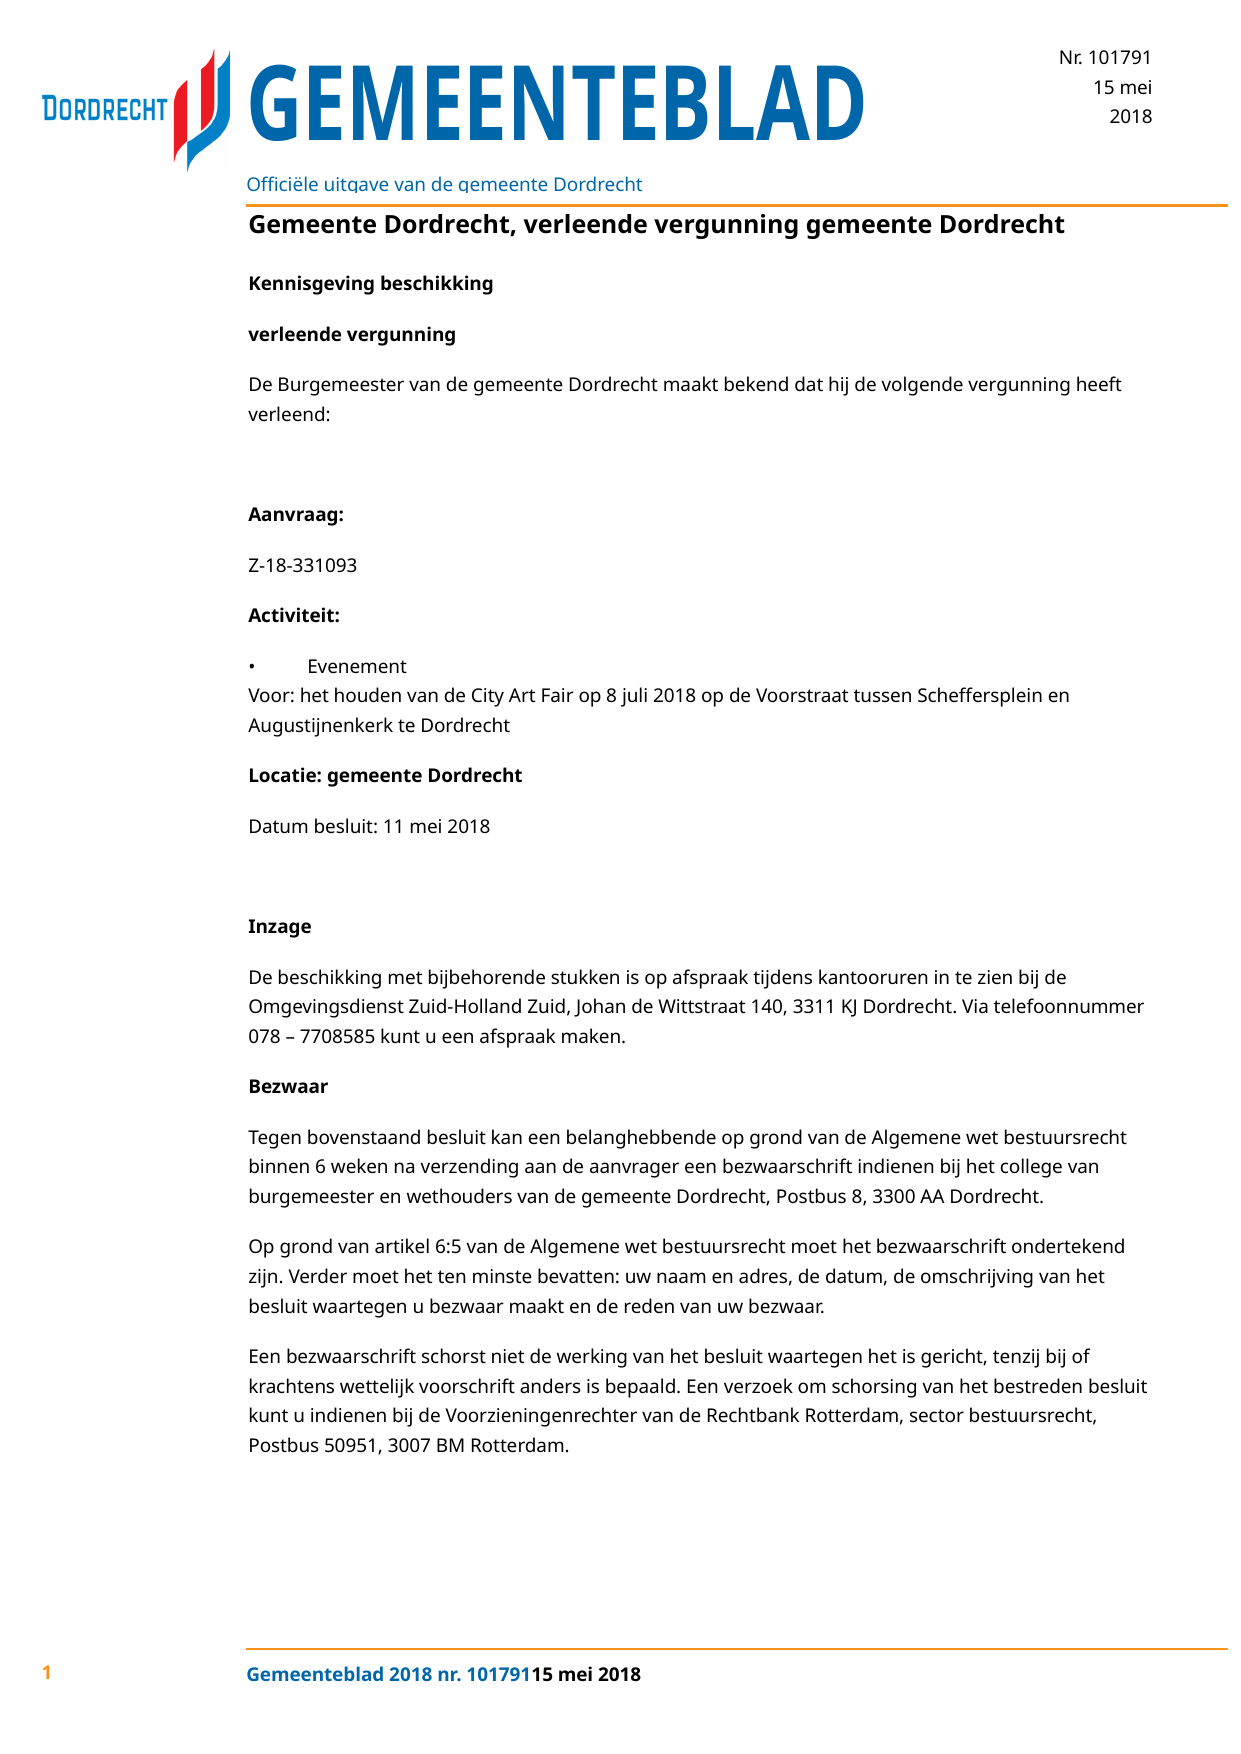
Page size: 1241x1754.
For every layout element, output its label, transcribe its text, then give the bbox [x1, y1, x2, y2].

text Locatie: gemeente Dordrecht [248, 762, 1152, 788]
text Gemeente Dordrecht, verleende vergunning gemeente Dordrecht [248, 207, 1152, 241]
text Bezwaar [248, 1074, 1152, 1099]
text Datum besluit: 11 mei 2018 [248, 813, 1152, 838]
picture [41, 47, 231, 172]
text De Burgemeester van de gemeente Dordrecht maakt bekend dat hij de volgende vergunning heeft verleend: [248, 371, 1152, 426]
text Inzage [248, 914, 1152, 939]
text Een bezwaarschrift schorst niet de werking van het besluit waartegen het is gericht, tenzij bij of krachtens wettelijk voorschrift anders is bepaald. Een verzoek om schorsing van het bestreden besluit kunt u indienen bij de Voorzieningenrechter van de Rechtbank Rotterdam, sector bestuursrecht, Postbus 50951, 3007 BM Rotterdam. [248, 1343, 1152, 1458]
text Aanvraag: [248, 502, 1152, 527]
text De beschikking met bijbehorende stukken is op afspraak tijdens kantooruren in te zien bij de Omgevingsdienst Zuid-Holland Zuid, Johan de Wittstraat 140, 3311 KJ Dordrecht. Via telefoonnummer 078 – 7708585 kunt u een afspraak maken. [248, 964, 1152, 1049]
text Voor: het houden van de City Art Fair op 8 juli 2018 op de Voorstraat tussen Scheffersplein en Augustijnenkerk te Dordrecht [248, 682, 1152, 738]
list Evenement [248, 653, 1152, 678]
text Activiteit: [248, 602, 1152, 628]
text Kennisgeving beschikking [248, 270, 1152, 296]
text verleende vergunning [248, 321, 1152, 346]
text Tegen bovenstaand besluit kan een belanghebbende op grond van de Algemene wet bestuursrecht binnen 6 weken na verzending aan de aanvrager een bezwaarschrift indienen bij het college van burgemeester en wethouders van de gemeente Dordrecht, Postbus 8, 3300 AA Dordrecht. [248, 1124, 1152, 1209]
text Op grond van artikel 6:5 van de Algemene wet bestuursrecht moet het bezwaarschrift ondertekend zijn. Verder moet het ten minste bevatten: uw naam en adres, de datum, de omschrijving van het besluit waartegen u bezwaar maakt en de reden van uw bezwaar. [248, 1234, 1152, 1318]
text Z-18-331093 [248, 552, 1152, 578]
